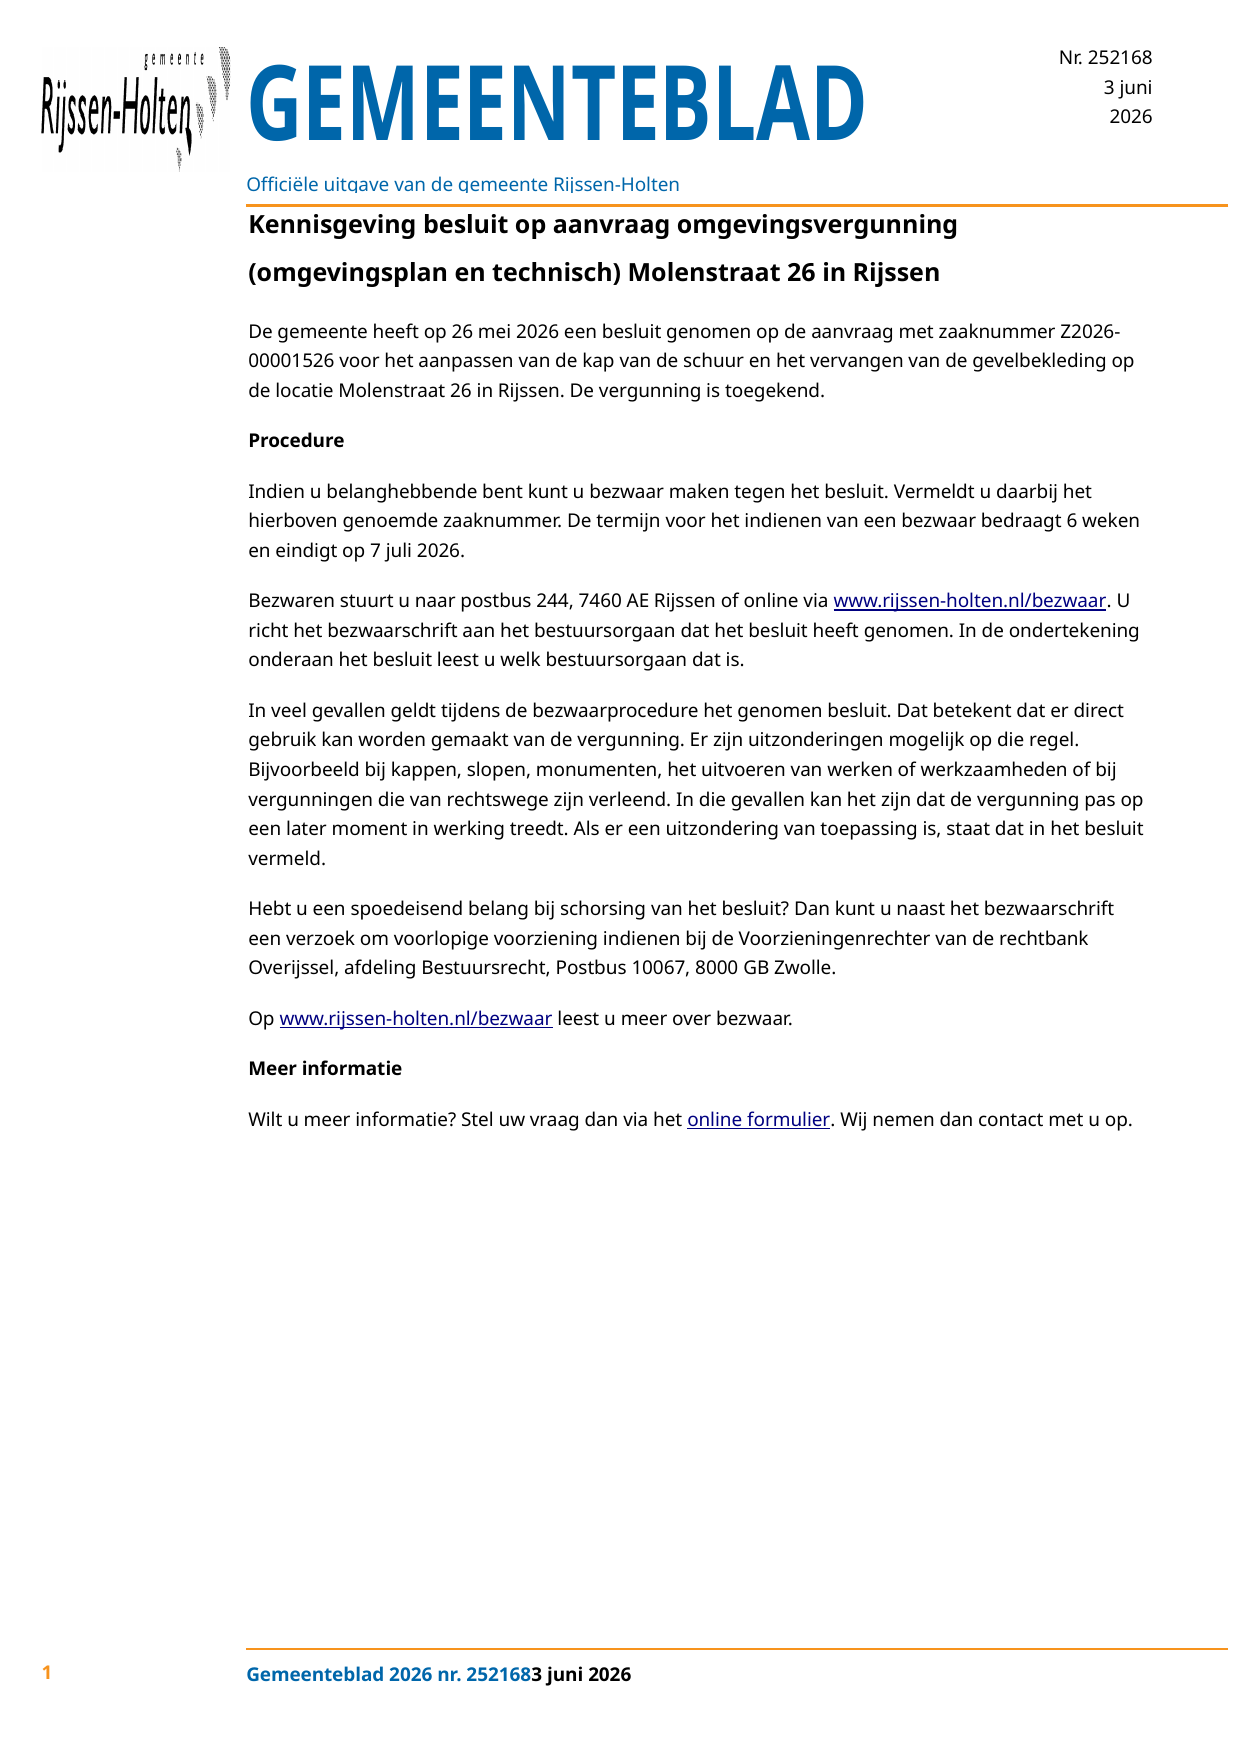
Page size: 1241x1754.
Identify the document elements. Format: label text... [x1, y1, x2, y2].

text Hebt u een spoedeisend belang bij schorsing van het besluit? Dan kunt u naast het bezwaarschrift een verzoek om voorlopige voorziening indienen bij de Voorzieningenrechter van de rechtbank Overijssel, afdeling Bestuursrecht, Postbus 10067, 8000 GB Zwolle. [248, 895, 1152, 980]
text De gemeente heeft op 26 mei 2026 een besluit genomen op de aanvraag met zaaknummer Z2026-00001526 voor het aanpassen van de kap van de schuur en het vervangen van de gevelbekleding op de locatie Molenstraat 26 in Rijssen. De vergunning is toegekend. [248, 318, 1152, 403]
picture [41, 47, 231, 172]
text In veel gevallen geldt tijdens de bezwaarprocedure het genomen besluit. Dat betekent dat er direct gebruik kan worden gemaakt van de vergunning. Er zijn uitzonderingen mogelijk op die regel. Bijvoorbeeld bij kappen, slopen, monumenten, het uitvoeren van werken of werkzaamheden of bij vergunningen die van rechtswege zijn verleend. In die gevallen kan het zijn dat de vergunning pas op een later moment in werking treedt. Als er een uitzondering van toepassing is, staat dat in het besluit vermeld. [248, 697, 1152, 871]
text Indien u belanghebbende bent kunt u bezwaar maken tegen het besluit. Vermeldt u daarbij het hierboven genoemde zaaknummer. De termijn voor het indienen van een bezwaar bedraagt 6 weken en eindigt op 7 juli 2026. [248, 478, 1152, 563]
text Kennisgeving besluit op aanvraag omgevingsvergunning (omgevingsplan en technisch) Molenstraat 26 in Rijssen [248, 207, 1152, 288]
text Procedure [248, 427, 1152, 453]
text Meer informatie [248, 1055, 1152, 1081]
text Op www.rijssen-holten.nl/bezwaar leest u meer over bezwaar. [248, 1005, 1152, 1031]
text Wilt u meer informatie? Stel uw vraag dan via het online formulier. Wij nemen dan contact met u op. [248, 1106, 1152, 1132]
text Bezwaren stuurt u naar postbus 244, 7460 AE Rijssen of online via www.rijssen-holten.nl/bezwaar. U richt het bezwaarschrift aan het bestuursorgaan dat het besluit heeft genomen. In de ondertekening onderaan het besluit leest u welk bestuursorgaan dat is. [248, 587, 1152, 672]
